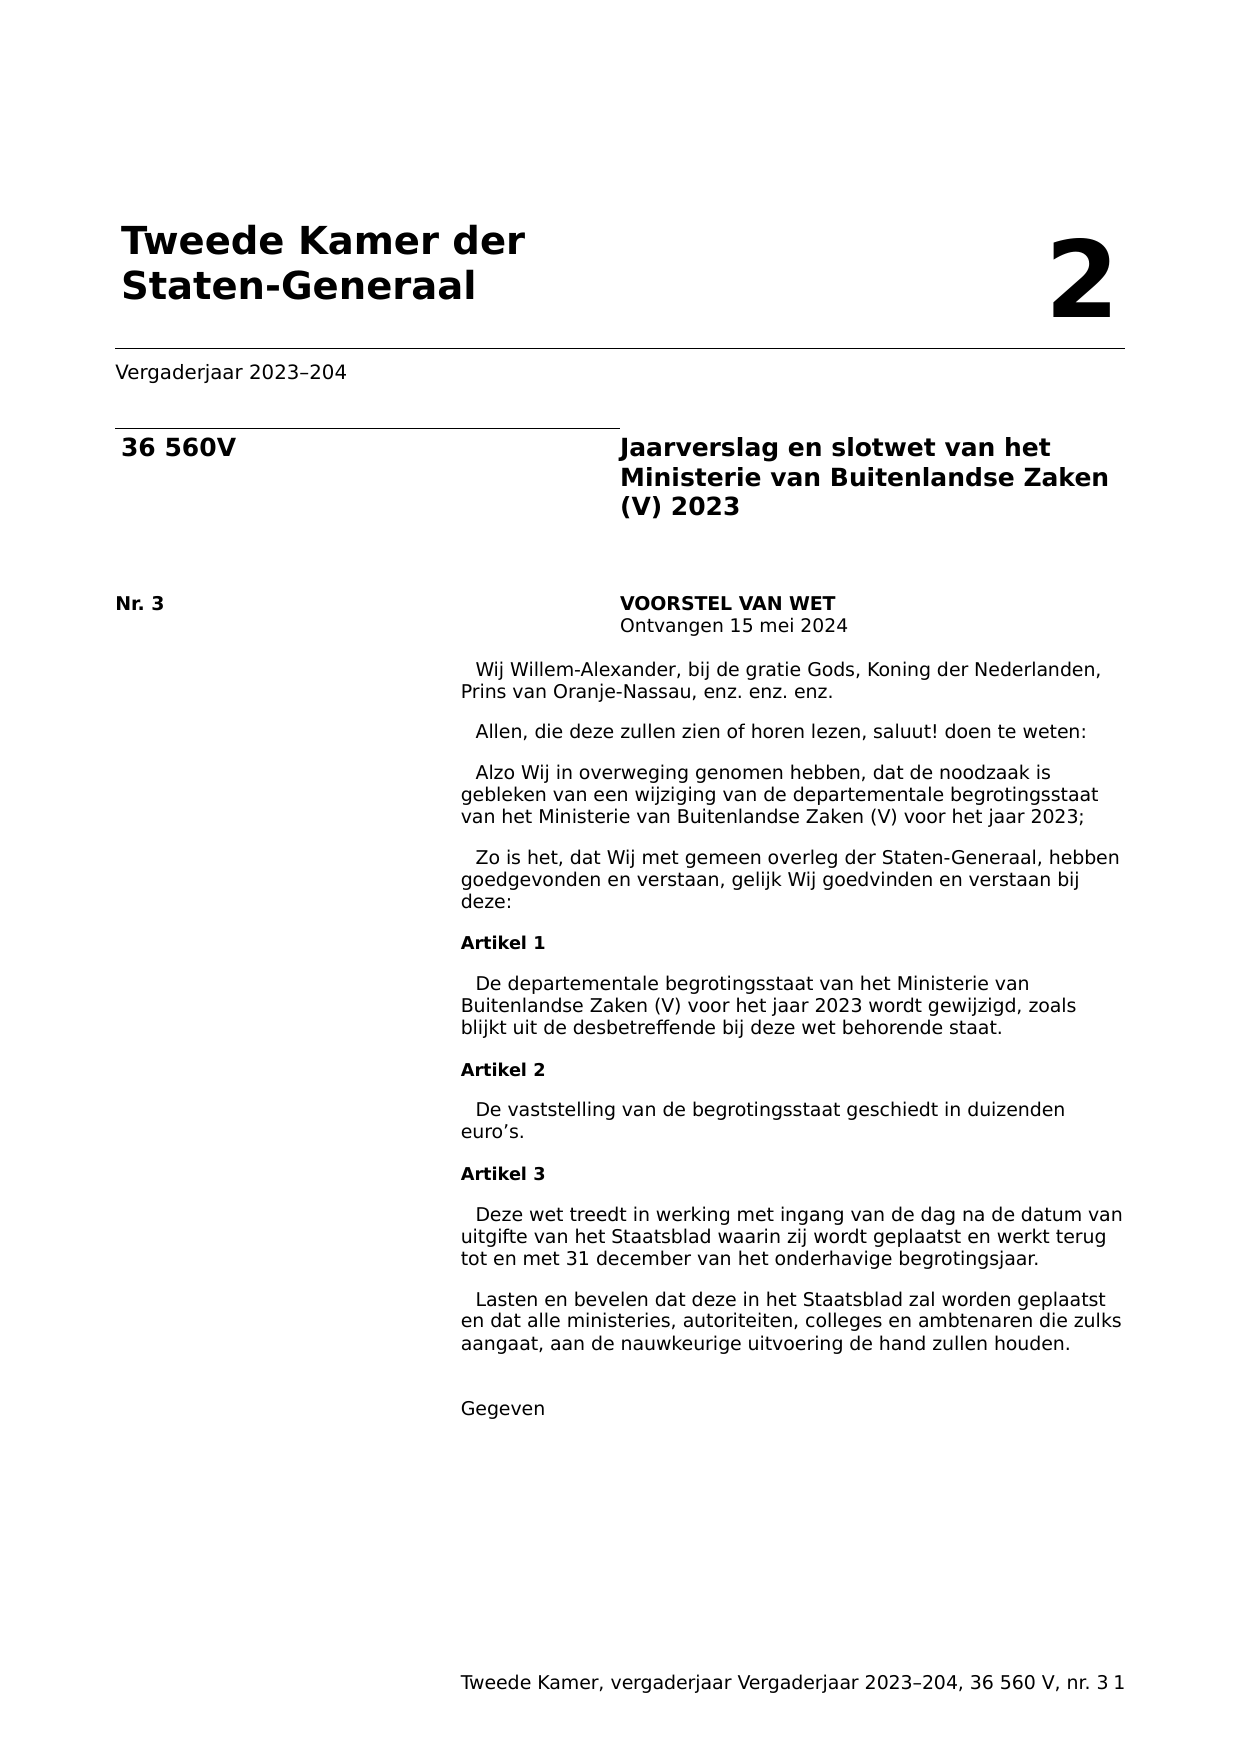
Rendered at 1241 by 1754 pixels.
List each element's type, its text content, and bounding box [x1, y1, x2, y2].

title Artikel 1 [461, 931, 1125, 954]
table_header 36 560V [115, 429, 620, 527]
table_header Tweede Kamer der Staten-Generaal [115, 213, 620, 348]
table_header Voorstel van wet Ontvangen 15 mei 2024 [620, 593, 1125, 658]
text Gegeven [461, 1398, 1125, 1420]
text De departementale begrotingsstaat van het Ministerie van Buitenlandse Zaken (V) voor het jaar 2023 wordt gewijzigd, zoals blijkt uit de desbetreffende bij deze wet behorende staat. [461, 973, 1125, 1039]
text Lasten en bevelen dat deze in het Staatsblad zal worden geplaatst en dat alle ministeries, autoriteiten, colleges en ambtenaren die zulks aangaat, aan de nauwkeurige uitvoering de hand zullen houden. [461, 1288, 1125, 1376]
text Alzo Wij in overweging genomen hebben, dat de noodzaak is gebleken van een wijziging van de departementale begrotingsstaat van het Ministerie van Buitenlandse Zaken (V) voor het jaar 2023; [461, 762, 1125, 828]
text Wij Willem-Alexander, bij de gratie Gods, Koning der Nederlanden, Prins van Oranje-Nassau, enz. enz. enz. [461, 658, 1125, 702]
table_cell Vergaderjaar 2023–204 [115, 349, 1125, 384]
table_header Jaarverslag en slotwet van het Ministerie van Buitenlandse Zaken (V) 2023 [620, 428, 1125, 527]
table_header Nr. 3 [115, 593, 620, 658]
title Artikel 2 [461, 1058, 1125, 1081]
text Zo is het, dat Wij met gemeen overleg der Staten-Generaal, hebben goedgevonden en verstaan, gelijk Wij goedvinden en verstaan bij deze: [461, 847, 1125, 913]
text De vaststelling van de begrotingsstaat geschiedt in duizenden euro’s. [461, 1099, 1125, 1143]
table_header 2 [620, 213, 1125, 348]
text Allen, die deze zullen zien of horen lezen, saluut! doen te weten: [461, 721, 1125, 743]
text Deze wet treedt in werking met ingang van de dag na de datum van uitgifte van het Staatsblad waarin zij wordt geplaatst en werkt terug tot en met 31 december van het onderhavige begrotingsjaar. [461, 1204, 1125, 1270]
title Artikel 3 [461, 1162, 1125, 1185]
